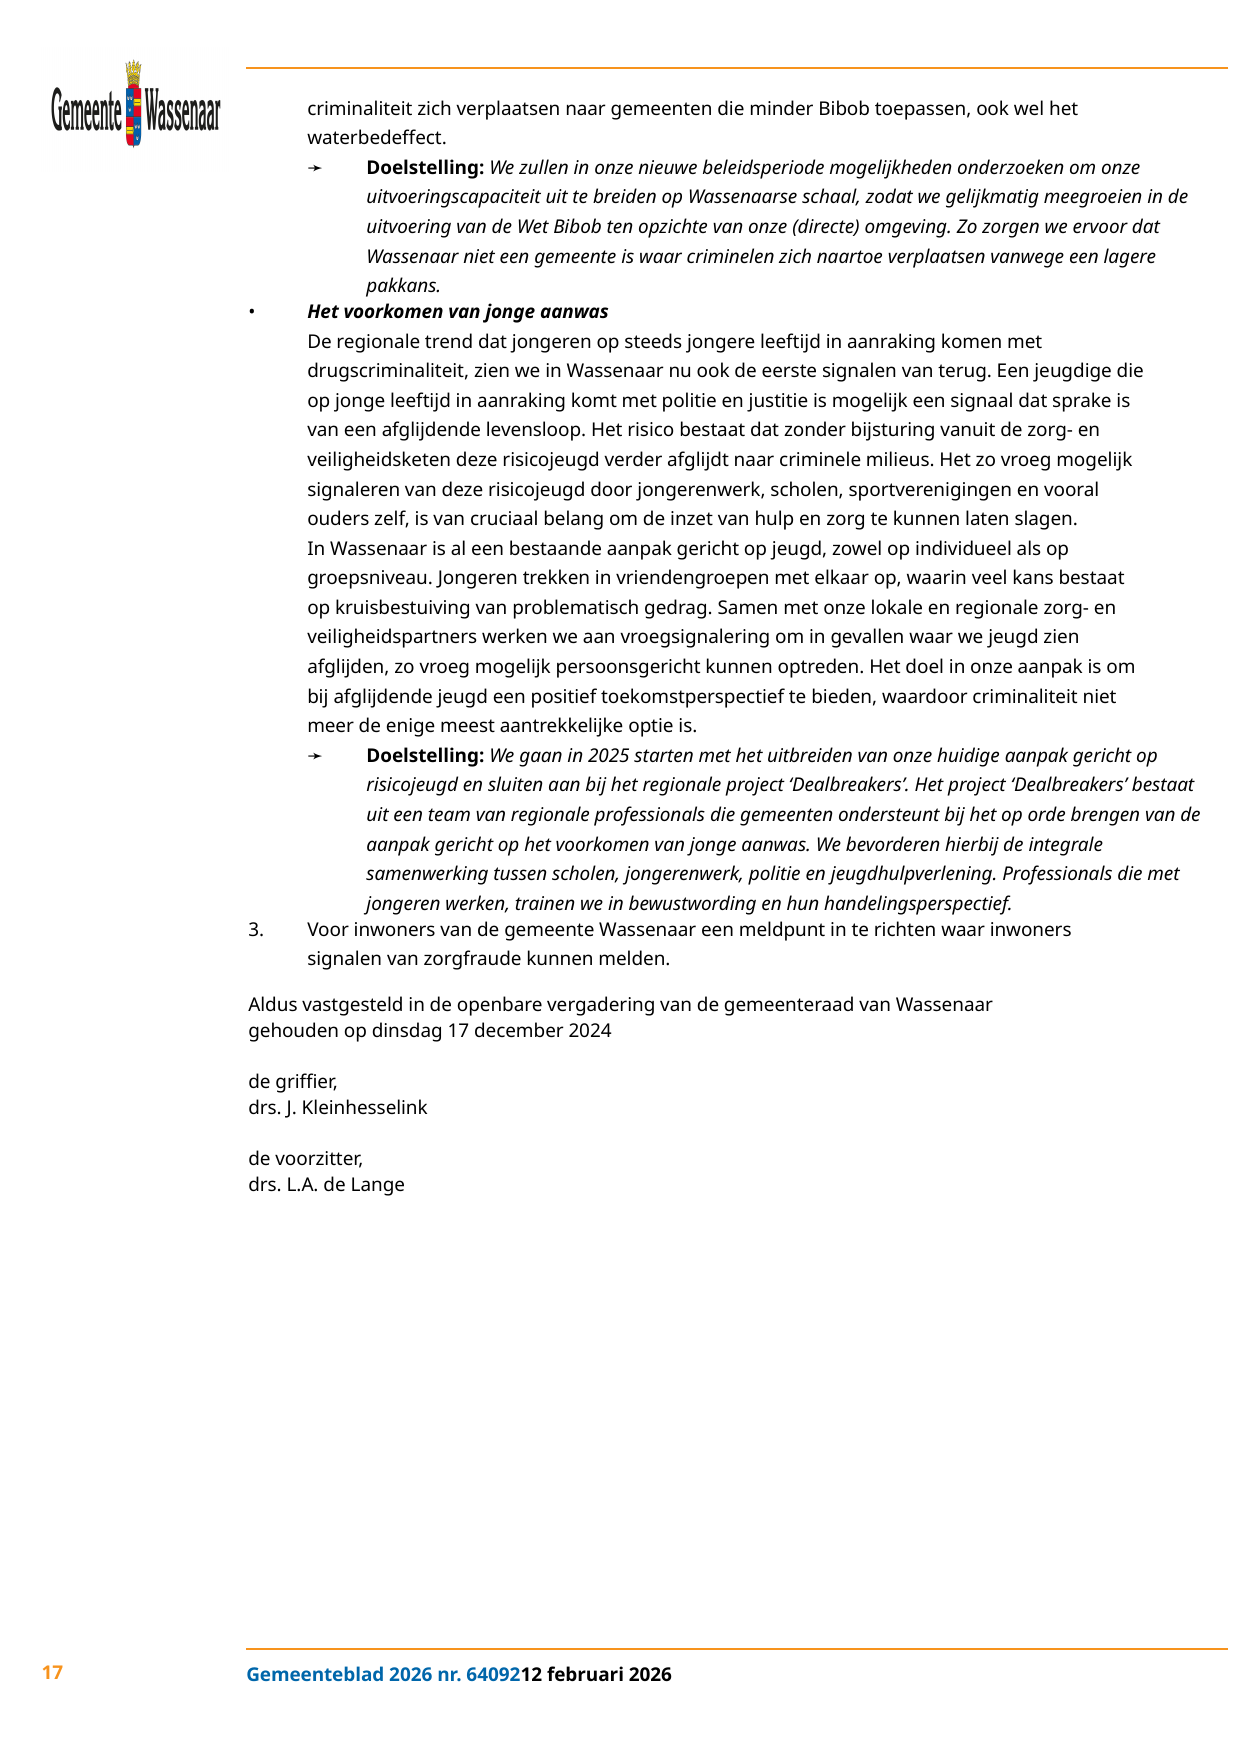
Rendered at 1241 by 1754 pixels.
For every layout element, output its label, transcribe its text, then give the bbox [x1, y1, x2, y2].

text gehouden op dinsdag 17 december 2024 [248, 1017, 1152, 1042]
text de griffier, [248, 1068, 1152, 1094]
table_header Doelstelling: We gaan in 2025 starten met het uitbreiden van onze huidige aanpak gericht op risicojeugd en sluiten aan bij het regionale project ‘Dealbreakers’. Het project ‘Dealbreakers’ bestaat uit een team van regionale professionals die gemeenten ondersteunt bij het op orde brengen van de aanpak gericht op het voorkomen van jonge aanwas. We bevorderen hierbij de integrale samenwerking tussen scholen, jongerenwerk, politie en jeugdhulpverlening. Professionals die met jongeren werken, trainen we in bewustwording en hun handelingsperspectief. [307, 742, 1211, 916]
list criminaliteit zich verplaatsen naar gemeenten die minder Bibob toepassen, ook wel het waterbedeffect. [248, 95, 1152, 150]
text de voorzitter, [248, 1145, 1152, 1171]
text drs. L.A. de Lange [248, 1171, 1152, 1197]
list In Wassenaar is al een bestaande aanpak gericht op jeugd, zowel op individueel als op groepsniveau. Jongeren trekken in vriendengroepen met elkaar op, waarin veel kans bestaat op kruisbestuiving van problematisch gedrag. Samen met onze lokale en regionale zorg- en veiligheidspartners werken we aan vroegsignalering om in gevallen waar we jeugd zien afglijden, zo vroeg mogelijk persoonsgericht kunnen optreden. Het doel in onze aanpak is om bij afglijdende jeugd een positief toekomstperspectief te bieden, waardoor criminaliteit niet meer de enige meest aantrekkelijke optie is. [248, 535, 1152, 738]
text drs. J. Kleinhesselink [248, 1094, 1152, 1120]
list Voor inwoners van de gemeente Wassenaar een meldpunt in te richten waar inwoners signalen van zorgfraude kunnen melden. [248, 916, 1152, 971]
table_header Doelstelling: We zullen in onze nieuwe beleidsperiode mogelijkheden onderzoeken om onze uitvoeringscapaciteit uit te breiden op Wassenaarse schaal, zodat we gelijkmatig meegroeien in de uitvoering van de Wet Bibob ten opzichte van onze (directe) omgeving. Zo zorgen we ervoor dat Wassenaar niet een gemeente is waar criminelen zich naartoe verplaatsen vanwege een lagere pakkans. [307, 154, 1211, 298]
text Aldus vastgesteld in de openbare vergadering van de gemeenteraad van Wassenaar [248, 991, 1152, 1017]
picture [41, 47, 231, 172]
list De regionale trend dat jongeren op steeds jongere leeftijd in aanraking komen met drugscriminaliteit, zien we in Wassenaar nu ook de eerste signalen van terug. Een jeugdige die op jonge leeftijd in aanraking komt met politie en justitie is mogelijk een signaal dat sprake is van een afglijdende levensloop. Het risico bestaat dat zonder bijsturing vanuit de zorg- en veiligheidsketen deze risicojeugd verder afglijdt naar criminele milieus. Het zo vroeg mogelijk signaleren van deze risicojeugd door jongerenwerk, scholen, sportverenigingen en vooral ouders zelf, is van cruciaal belang om de inzet van hulp en zorg te kunnen laten slagen. [248, 328, 1152, 531]
list Het voorkomen van jonge aanwas [248, 298, 1152, 324]
